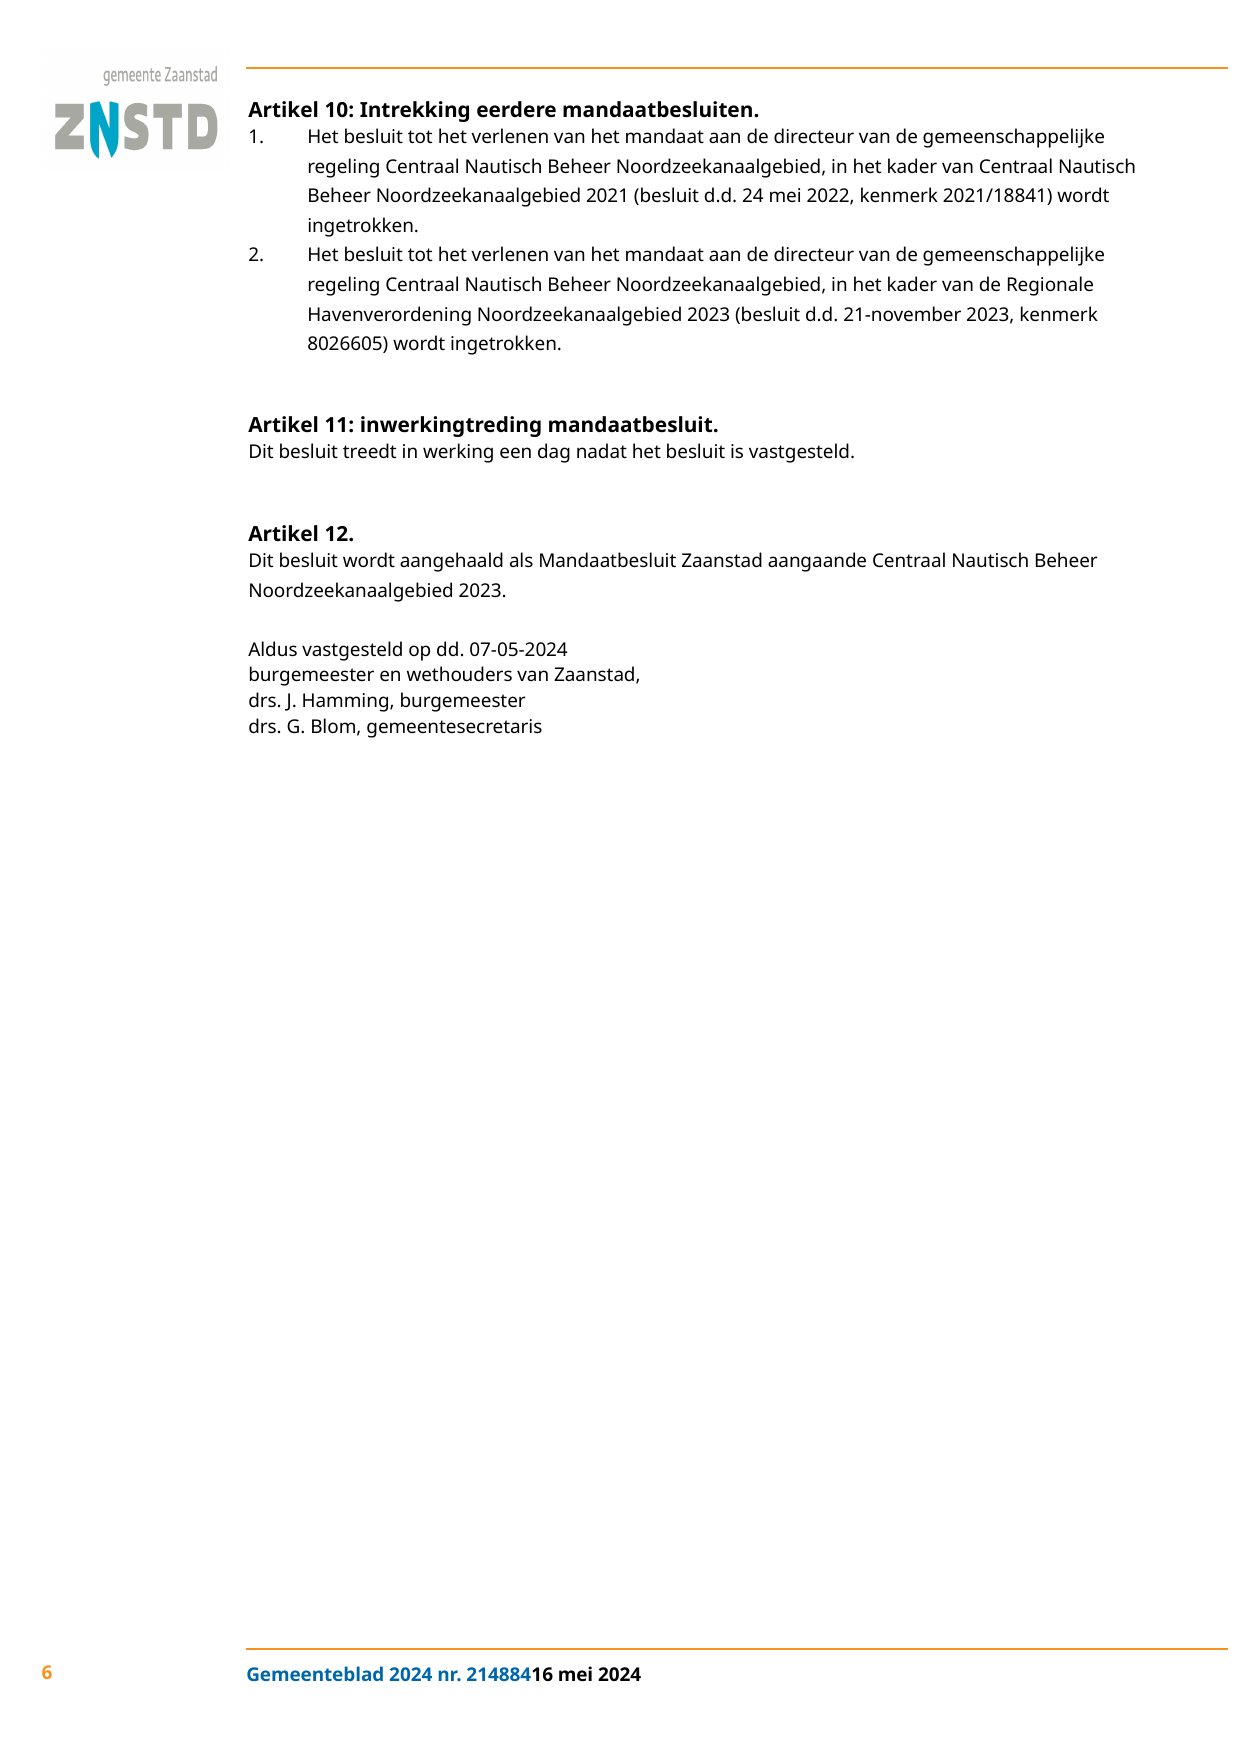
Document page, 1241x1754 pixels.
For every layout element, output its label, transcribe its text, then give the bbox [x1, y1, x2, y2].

text Artikel 11: inwerkingtreding mandaatbesluit. [248, 410, 1152, 439]
text Dit besluit treedt in werking een dag nadat het besluit is vastgesteld. [248, 439, 1152, 464]
text Aldus vastgesteld op dd. 07-05-2024 [248, 636, 1152, 662]
text drs. G. Blom, gemeentesecretaris [248, 713, 1152, 739]
text Artikel 12. [248, 519, 1152, 547]
text burgemeester en wethouders van Zaanstad, [248, 662, 1152, 687]
list Het besluit tot het verlenen van het mandaat aan de directeur van de gemeenschappelijke regeling Centraal Nautisch Beheer Noordzeekanaalgebied, in het kader van de Regionale Havenverordening Noordzeekanaalgebied 2023 (besluit d.d. 21-november 2023, kenmerk 8026605) wordt ingetrokken. [248, 242, 1152, 356]
list Het besluit tot het verlenen van het mandaat aan de directeur van de gemeenschappelijke regeling Centraal Nautisch Beheer Noordzeekanaalgebied, in het kader van Centraal Nautisch Beheer Noordzeekanaalgebied 2021 (besluit d.d. 24 mei 2022, kenmerk 2021/18841) wordt ingetrokken. [248, 123, 1152, 238]
text Dit besluit wordt aangehaald als Mandaatbesluit Zaanstad aangaande Centraal Nautisch Beheer Noordzeekanaalgebied 2023. [248, 547, 1152, 602]
text Artikel 10: Intrekking eerdere mandaatbesluiten. [248, 95, 1152, 123]
text drs. J. Hamming, burgemeester [248, 687, 1152, 713]
picture [41, 47, 231, 172]
